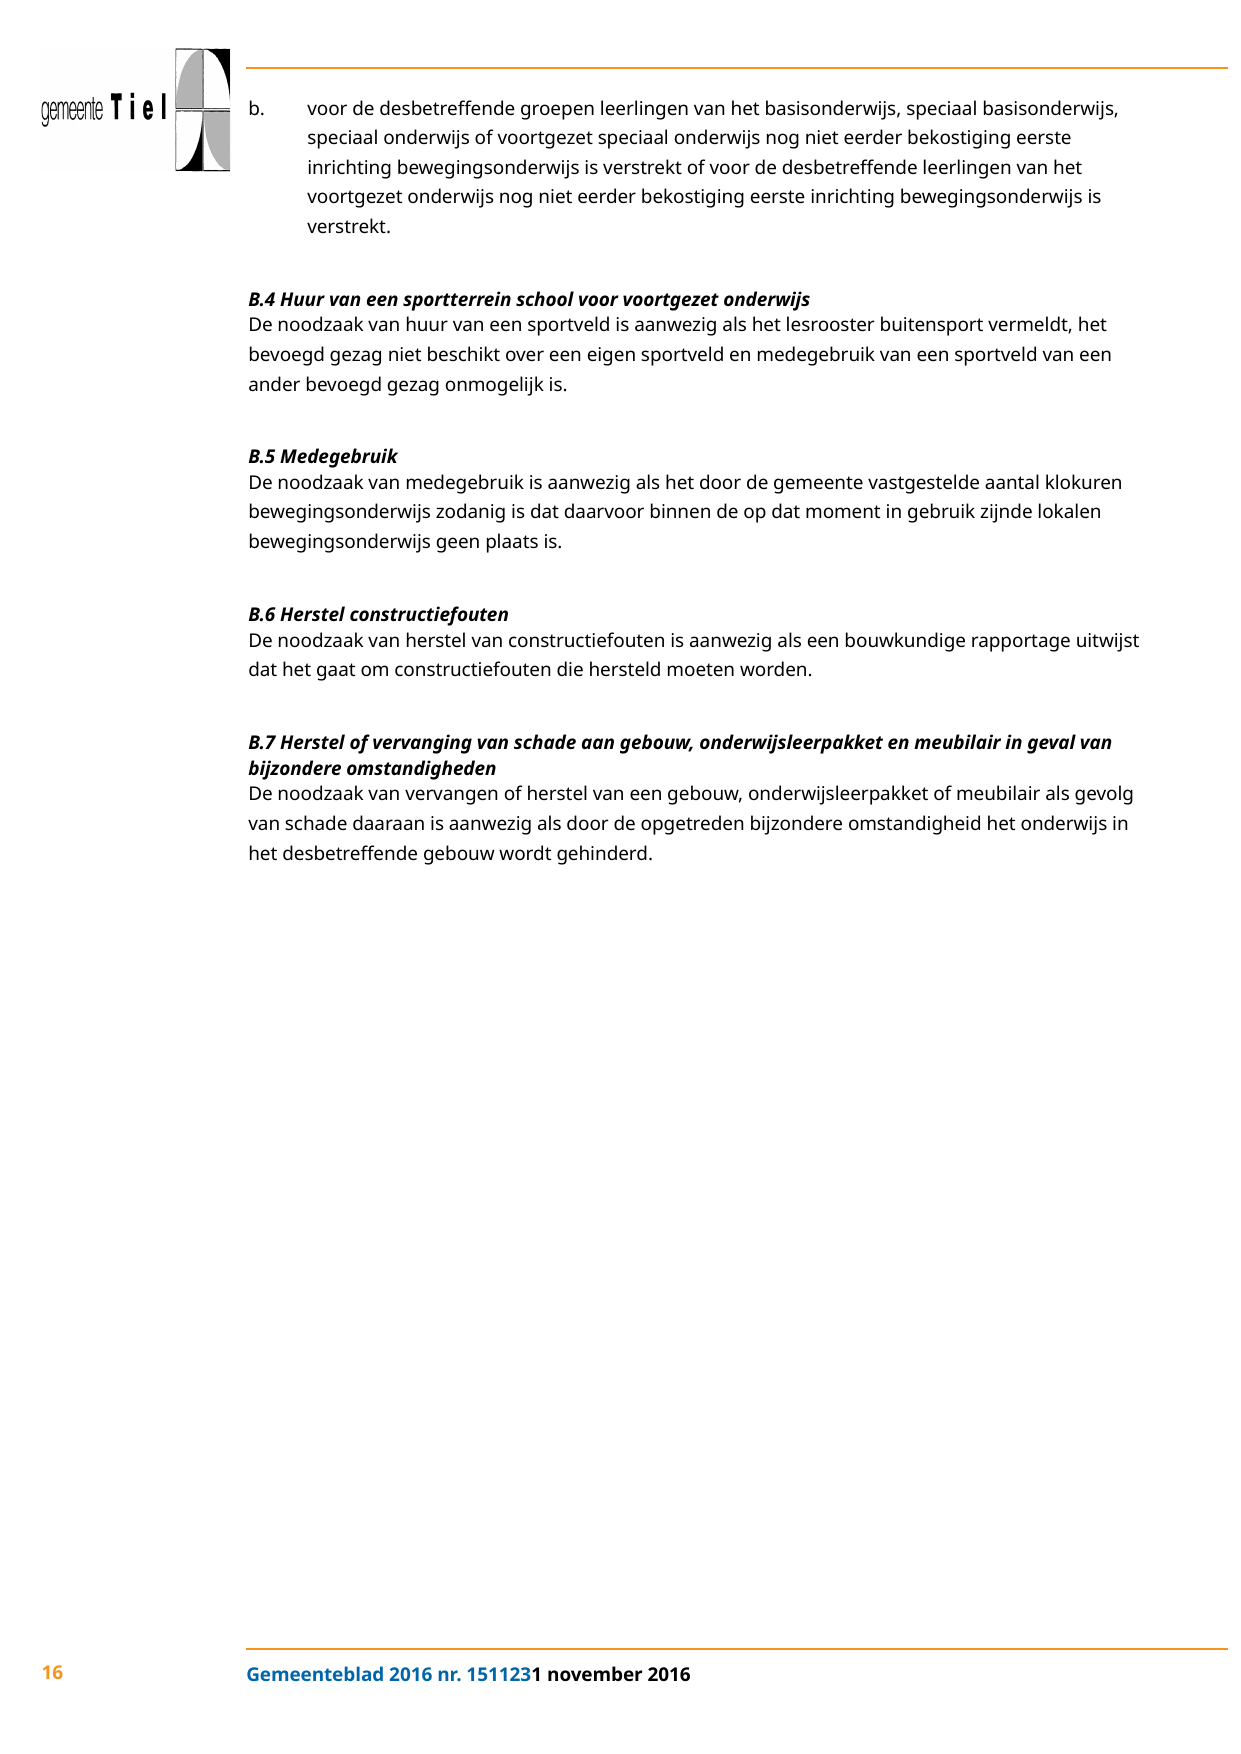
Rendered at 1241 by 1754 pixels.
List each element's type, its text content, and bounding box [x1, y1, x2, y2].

text B.7 Herstel of vervanging van schade aan gebouw, onderwijsleerpakket en meubilair in geval van bijzondere omstandigheden [248, 729, 1152, 781]
text De noodzaak van vervangen of herstel van een gebouw, onderwijsleerpakket of meubilair als gevolg van schade daaraan is aanwezig als door de opgetreden bijzondere omstandigheid het onderwijs in het desbetreffende gebouw wordt gehinderd. [248, 781, 1152, 865]
text B.4 Huur van een sportterrein school voor voortgezet onderwijs [248, 286, 1152, 312]
picture [41, 47, 231, 172]
text De noodzaak van huur van een sportveld is aanwezig als het lesrooster buitensport vermeldt, het bevoegd gezag niet beschikt over een eigen sportveld en medegebruik van een sportveld van een ander bevoegd gezag onmogelijk is. [248, 312, 1152, 396]
text B.6 Herstel constructiefouten [248, 601, 1152, 627]
list voor de desbetreffende groepen leerlingen van het basisonderwijs, speciaal basisonderwijs, speciaal onderwijs of voortgezet speciaal onderwijs nog niet eerder bekostiging eerste inrichting bewegingsonderwijs is verstrekt of voor de desbetreffende leerlingen van het voortgezet onderwijs nog niet eerder bekostiging eerste inrichting bewegingsonderwijs is verstrekt. [248, 95, 1152, 239]
text De noodzaak van herstel van constructiefouten is aanwezig als een bouwkundige rapportage uitwijst dat het gaat om constructiefouten die hersteld moeten worden. [248, 627, 1152, 682]
text De noodzaak van medegebruik is aanwezig als het door de gemeente vastgestelde aantal klokuren bewegingsonderwijs zodanig is dat daarvoor binnen de op dat moment in gebruik zijnde lokalen bewegingsonderwijs geen plaats is. [248, 469, 1152, 554]
text B.5 Medegebruik [248, 443, 1152, 469]
